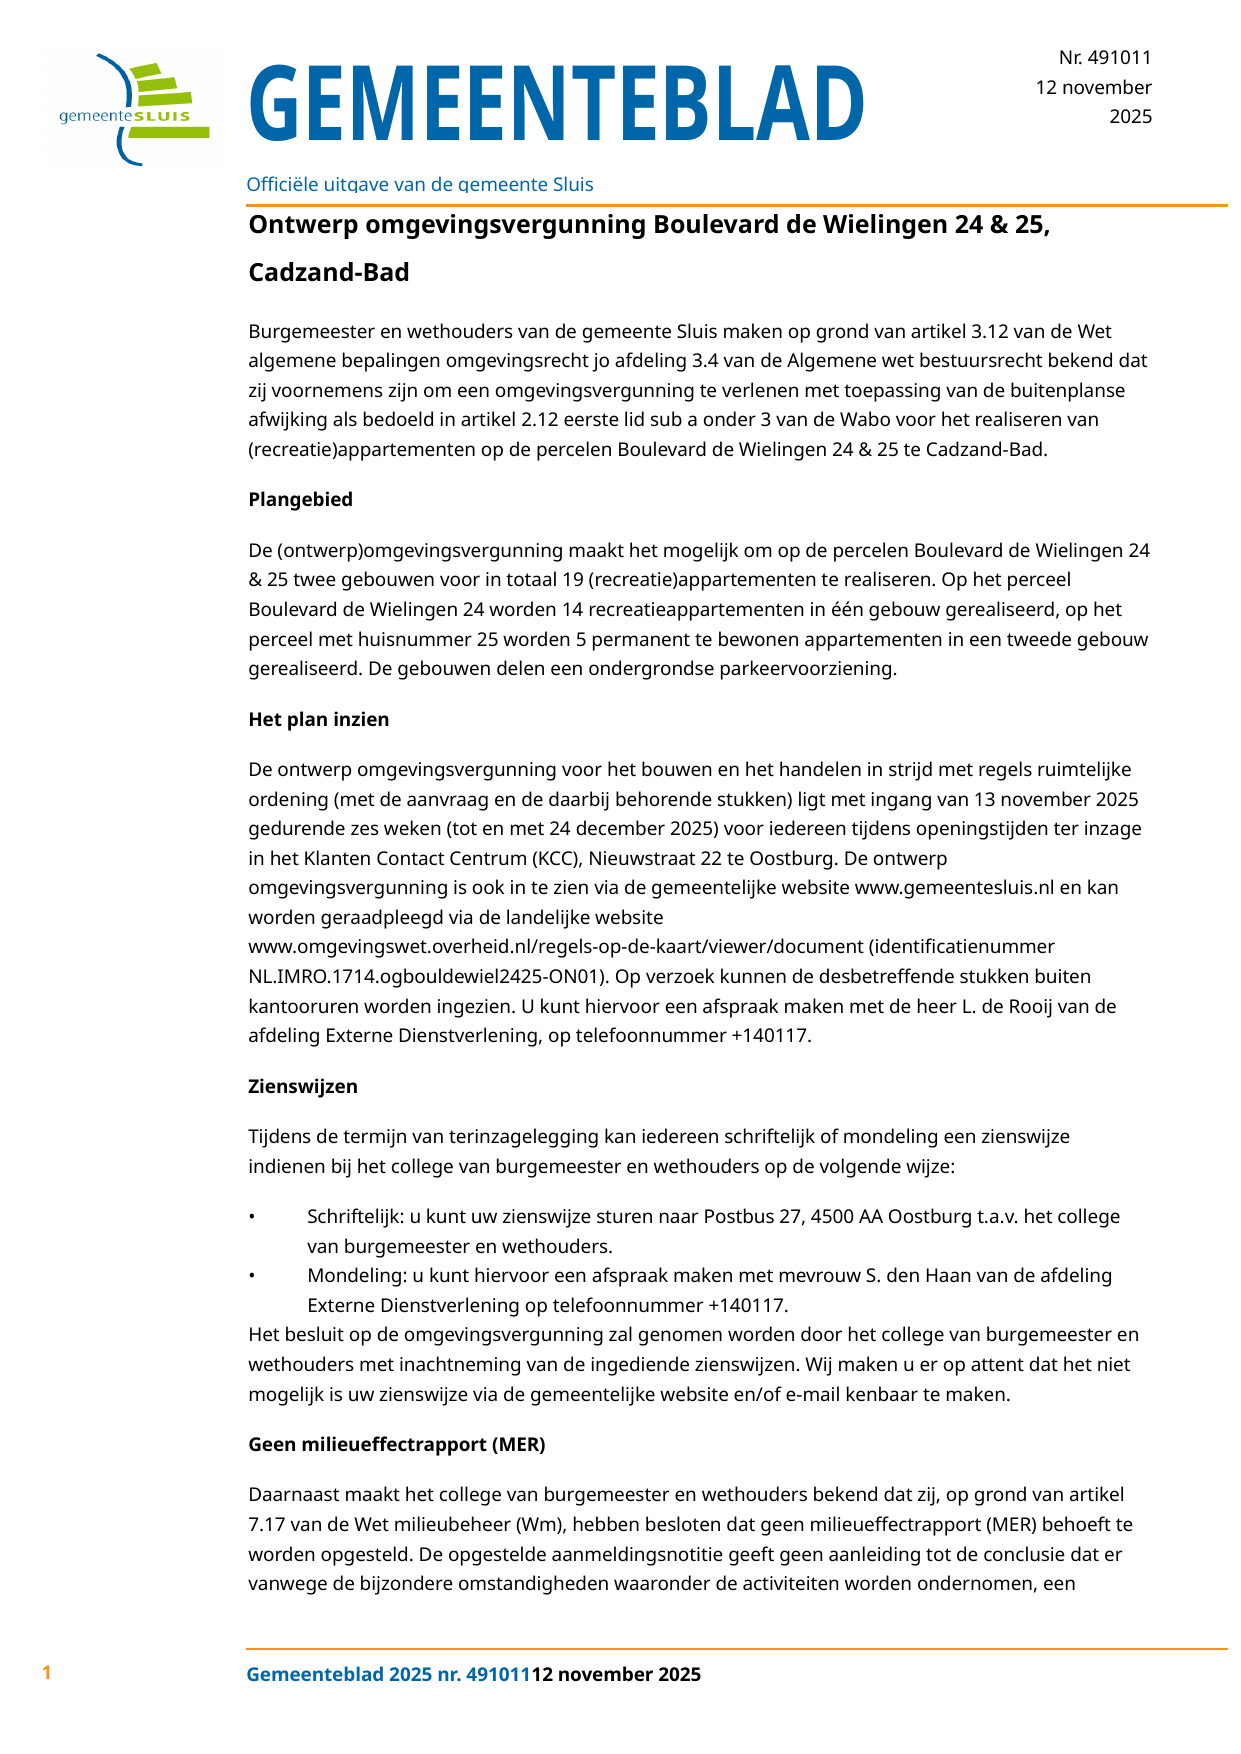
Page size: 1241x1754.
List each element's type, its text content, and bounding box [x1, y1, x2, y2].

text De (ontwerp)omgevingsvergunning maakt het mogelijk om op de percelen Boulevard de Wielingen 24 & 25 twee gebouwen voor in totaal 19 (recreatie)appartementen te realiseren. Op het perceel Boulevard de Wielingen 24 worden 14 recreatieappartementen in één gebouw gerealiseerd, op het perceel met huisnummer 25 worden 5 permanent te bewonen appartementen in een tweede gebouw gerealiseerd. De gebouwen delen een ondergrondse parkeervoorziening. [248, 537, 1152, 681]
list Schriftelijk: u kunt uw zienswijze sturen naar Postbus 27, 4500 AA Oostburg t.a.v. het college van burgemeester en wethouders. [248, 1203, 1152, 1259]
text De ontwerp omgevingsvergunning voor het bouwen en het handelen in strijd met regels ruimtelijke ordening (met de aanvraag en de daarbij behorende stukken) ligt met ingang van 13 november 2025 gedurende zes weken (tot en met 24 december 2025) voor iedereen tijdens openingstijden ter inzage in het Klanten Contact Centrum (KCC), Nieuwstraat 22 te Oostburg. De ontwerp omgevingsvergunning is ook in te zien via de gemeentelijke website www.gemeentesluis.nl en kan worden geraadpleegd via de landelijke website www.omgevingswet.overheid.nl/regels-op-de-kaart/viewer/document (identificatienummer NL.IMRO.1714.ogbouldewiel2425-ON01). Op verzoek kunnen de desbetreffende stukken buiten kantooruren worden ingezien. U kunt hiervoor een afspraak maken met de heer L. de Rooij van de afdeling Externe Dienstverlening, op telefoonnummer +140117. [248, 756, 1152, 1048]
text Ontwerp omgevingsvergunning Boulevard de Wielingen 24 & 25, Cadzand-Bad [248, 207, 1152, 288]
text Het plan inzien [248, 706, 1152, 732]
text Tijdens de termijn van terinzagelegging kan iedereen schriftelijk of mondeling een zienswijze indienen bij het college van burgemeester en wethouders op de volgende wijze: [248, 1123, 1152, 1179]
text Plangebied [248, 487, 1152, 512]
text Zienswijzen [248, 1073, 1152, 1099]
list Mondeling: u kunt hiervoor een afspraak maken met mevrouw S. den Haan van de afdeling Externe Dienstverlening op telefoonnummer +140117. [248, 1262, 1152, 1318]
picture [41, 47, 231, 172]
text Burgemeester en wethouders van de gemeente Sluis maken op grond van artikel 3.12 van de Wet algemene bepalingen omgevingsrecht jo afdeling 3.4 van de Algemene wet bestuursrecht bekend dat zij voornemens zijn om een omgevingsvergunning te verlenen met toepassing van de buitenplanse afwijking als bedoeld in artikel 2.12 eerste lid sub a onder 3 van de Wabo voor het realiseren van (recreatie)appartementen op de percelen Boulevard de Wielingen 24 & 25 te Cadzand-Bad. [248, 318, 1152, 462]
text Daarnaast maakt het college van burgemeester en wethouders bekend dat zij, op grond van artikel 7.17 van de Wet milieubeheer (Wm), hebben besloten dat geen milieueffectrapport (MER) behoeft te worden opgesteld. De opgestelde aanmeldingsnotitie geeft geen aanleiding tot de conclusie dat er vanwege de bijzondere omstandigheden waaronder de activiteiten worden ondernomen, een [248, 1482, 1152, 1596]
text Het besluit op de omgevingsvergunning zal genomen worden door het college van burgemeester en wethouders met inachtneming van de ingediende zienswijzen. Wij maken u er op attent dat het niet mogelijk is uw zienswijze via de gemeentelijke website en/of e-mail kenbaar te maken. [248, 1322, 1152, 1407]
text Geen milieueffectrapport (MER) [248, 1431, 1152, 1457]
